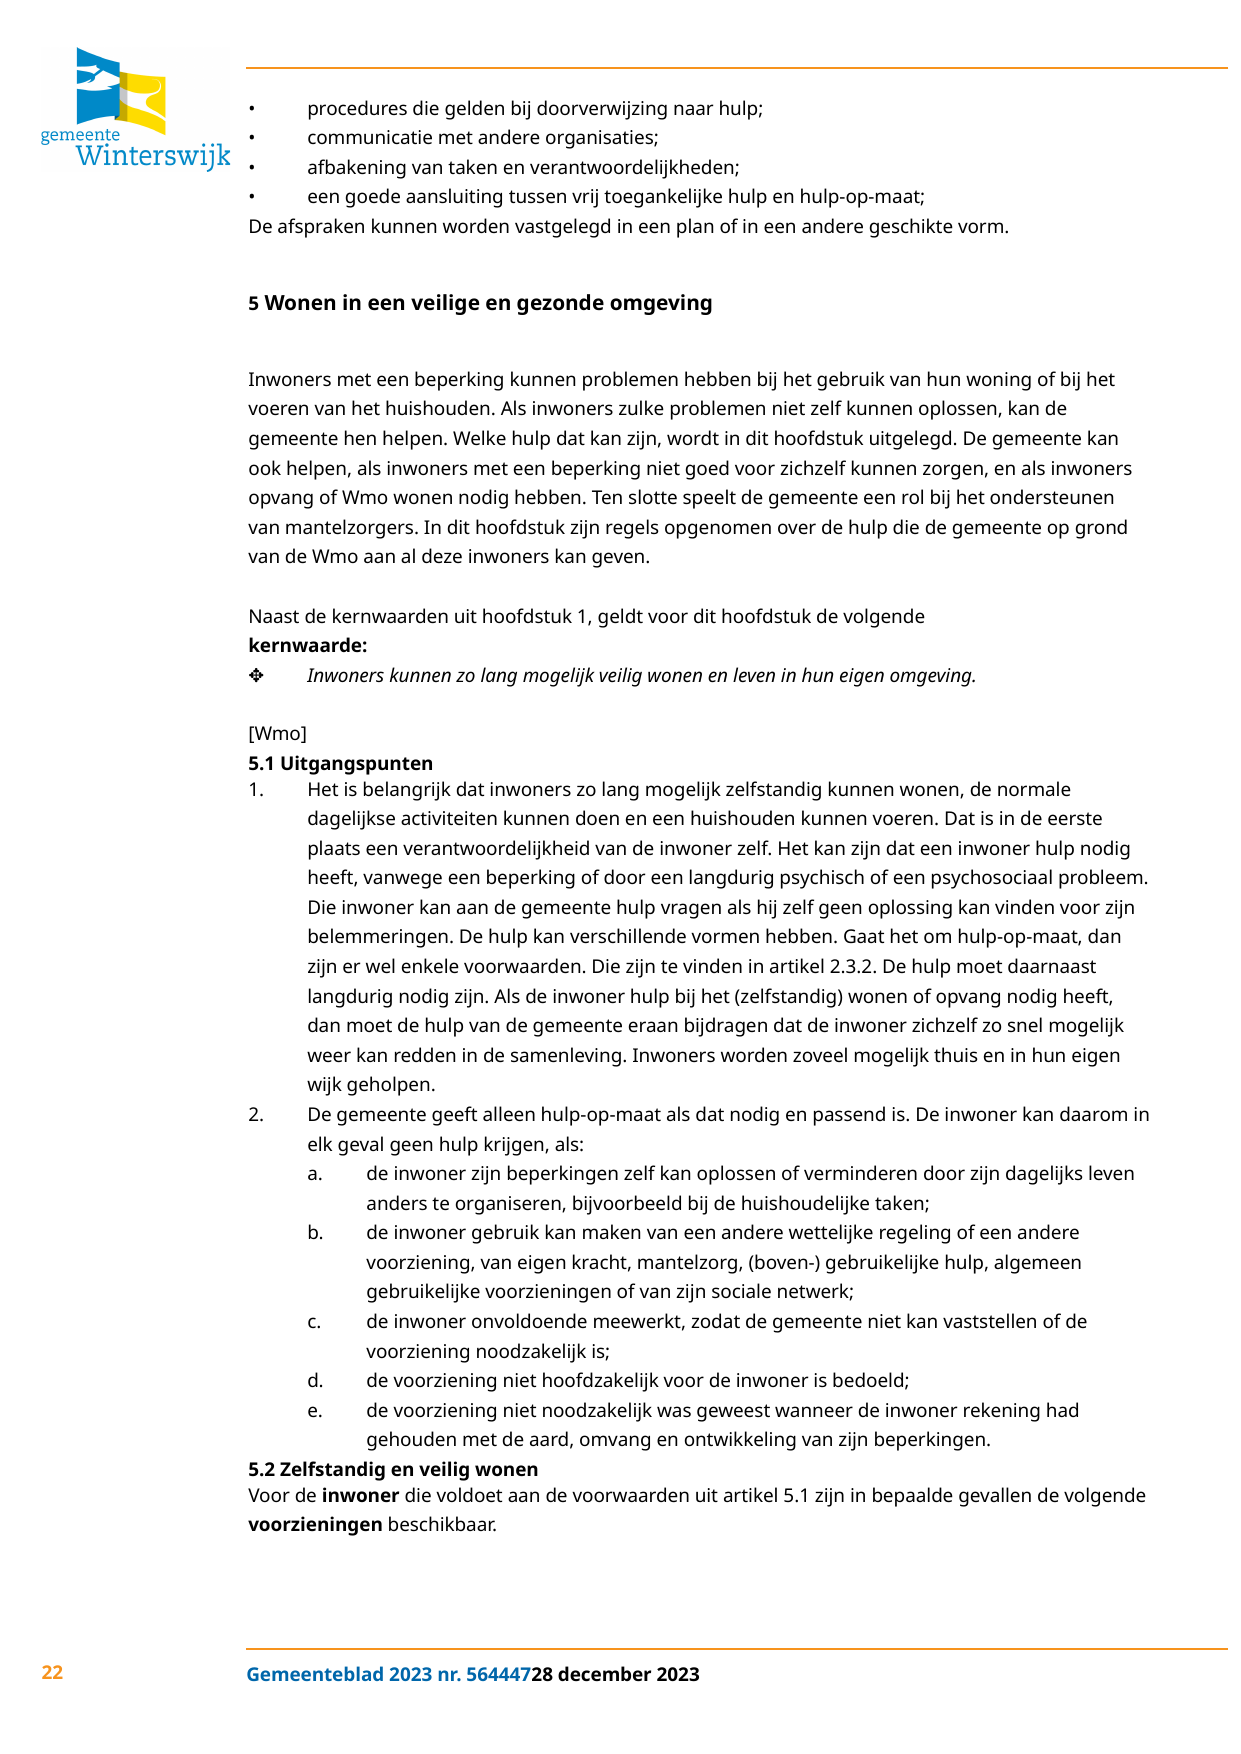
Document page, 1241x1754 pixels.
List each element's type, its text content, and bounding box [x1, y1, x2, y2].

list de inwoner zijn beperkingen zelf kan oplossen of verminderen door zijn dagelijks leven anders te organiseren, bijvoorbeeld bij de huishoudelijke taken; [307, 1160, 1152, 1216]
text [Wmo] [248, 721, 1152, 746]
text Voor de inwoner die voldoet aan de voorwaarden uit artikel 5.1 zijn in bepaalde gevallen de volgende voorzieningen beschikbaar. [248, 1482, 1152, 1537]
list De gemeente geeft alleen hulp-op-maat als dat nodig en passend is. De inwoner kan daarom in elk geval geen hulp krijgen, als: [248, 1101, 1152, 1157]
list de inwoner onvoldoende meewerkt, zodat de gemeente niet kan vaststellen of de voorziening noodzakelijk is; [307, 1308, 1152, 1364]
list afbakening van taken en verantwoordelijkheden; [248, 154, 1152, 180]
text De afspraken kunnen worden vastgelegd in een plan of in een andere geschikte vorm. [248, 213, 1152, 239]
list de voorziening niet noodzakelijk was geweest wanneer de inwoner rekening had gehouden met de aard, omvang en ontwikkeling van zijn beperkingen. [307, 1397, 1152, 1452]
text Inwoners met een beperking kunnen problemen hebben bij het gebruik van hun woning of bij het voeren van het huishouden. Als inwoners zulke problemen niet zelf kunnen oplossen, kan de gemeente hen helpen. Welke hulp dat kan zijn, wordt in dit hoofdstuk uitgelegd. De gemeente kan ook helpen, als inwoners met een beperking niet goed voor zichzelf kunnen zorgen, en als inwoners opvang of Wmo wonen nodig hebben. Ten slotte speelt de gemeente een rol bij het ondersteunen van mantelzorgers. In dit hoofdstuk zijn regels opgenomen over de hulp die de gemeente op grond van de Wmo aan al deze inwoners kan geven. [248, 366, 1152, 569]
picture [41, 47, 231, 172]
text 5 Wonen in een veilige en gezonde omgeving [248, 288, 1152, 317]
picture [225, 153, 231, 162]
list Het is belangrijk dat inwoners zo lang mogelijk zelfstandig kunnen wonen, de normale dagelijkse activiteiten kunnen doen en een huishouden kunnen voeren. Dat is in de eerste plaats een verantwoordelijkheid van de inwoner zelf. Het kan zijn dat een inwoner hulp nodig heeft, vanwege een beperking of door een langdurig psychisch of een psychosociaal probleem. Die inwoner kan aan de gemeente hulp vragen als hij zelf geen oplossing kan vinden voor zijn belemmeringen. De hulp kan verschillende vormen hebben. Gaat het om hulp-op-maat, dan zijn er wel enkele voorwaarden. Die zijn te vinden in artikel 2.3.2. De hulp moet daarnaast langdurig nodig zijn. Als de inwoner hulp bij het (zelfstandig) wonen of opvang nodig heeft, dan moet de hulp van de gemeente eraan bijdragen dat de inwoner zichzelf zo snel mogelijk weer kan redden in de samenleving. Inwoners worden zoveel mogelijk thuis en in hun eigen wijk geholpen. [248, 776, 1152, 1097]
list communicatie met andere organisaties; [248, 124, 1152, 150]
table_header Naast de kernwaarden uit hoofdstuk 1, geldt voor dit hoofdstuk de volgende kernwaarde: Inwoners kunnen zo lang mogelijk veilig wonen en leven in hun eigen omgeving. [248, 603, 1152, 688]
list een goede aansluiting tussen vrij toegankelijke hulp en hulp-op-maat; [248, 183, 1152, 209]
list de inwoner gebruik kan maken van een andere wettelijke regeling of een andere voorziening, van eigen kracht, mantelzorg, (boven-) gebruikelijke hulp, algemeen gebruikelijke voorzieningen of van zijn sociale netwerk; [307, 1219, 1152, 1304]
list de voorziening niet hoofdzakelijk voor de inwoner is bedoeld; [307, 1367, 1152, 1393]
list procedures die gelden bij doorverwijzing naar hulp; [248, 95, 1152, 121]
text 5.2 Zelfstandig en veilig wonen [248, 1456, 1152, 1482]
text 5.1 Uitgangspunten [248, 750, 1152, 776]
